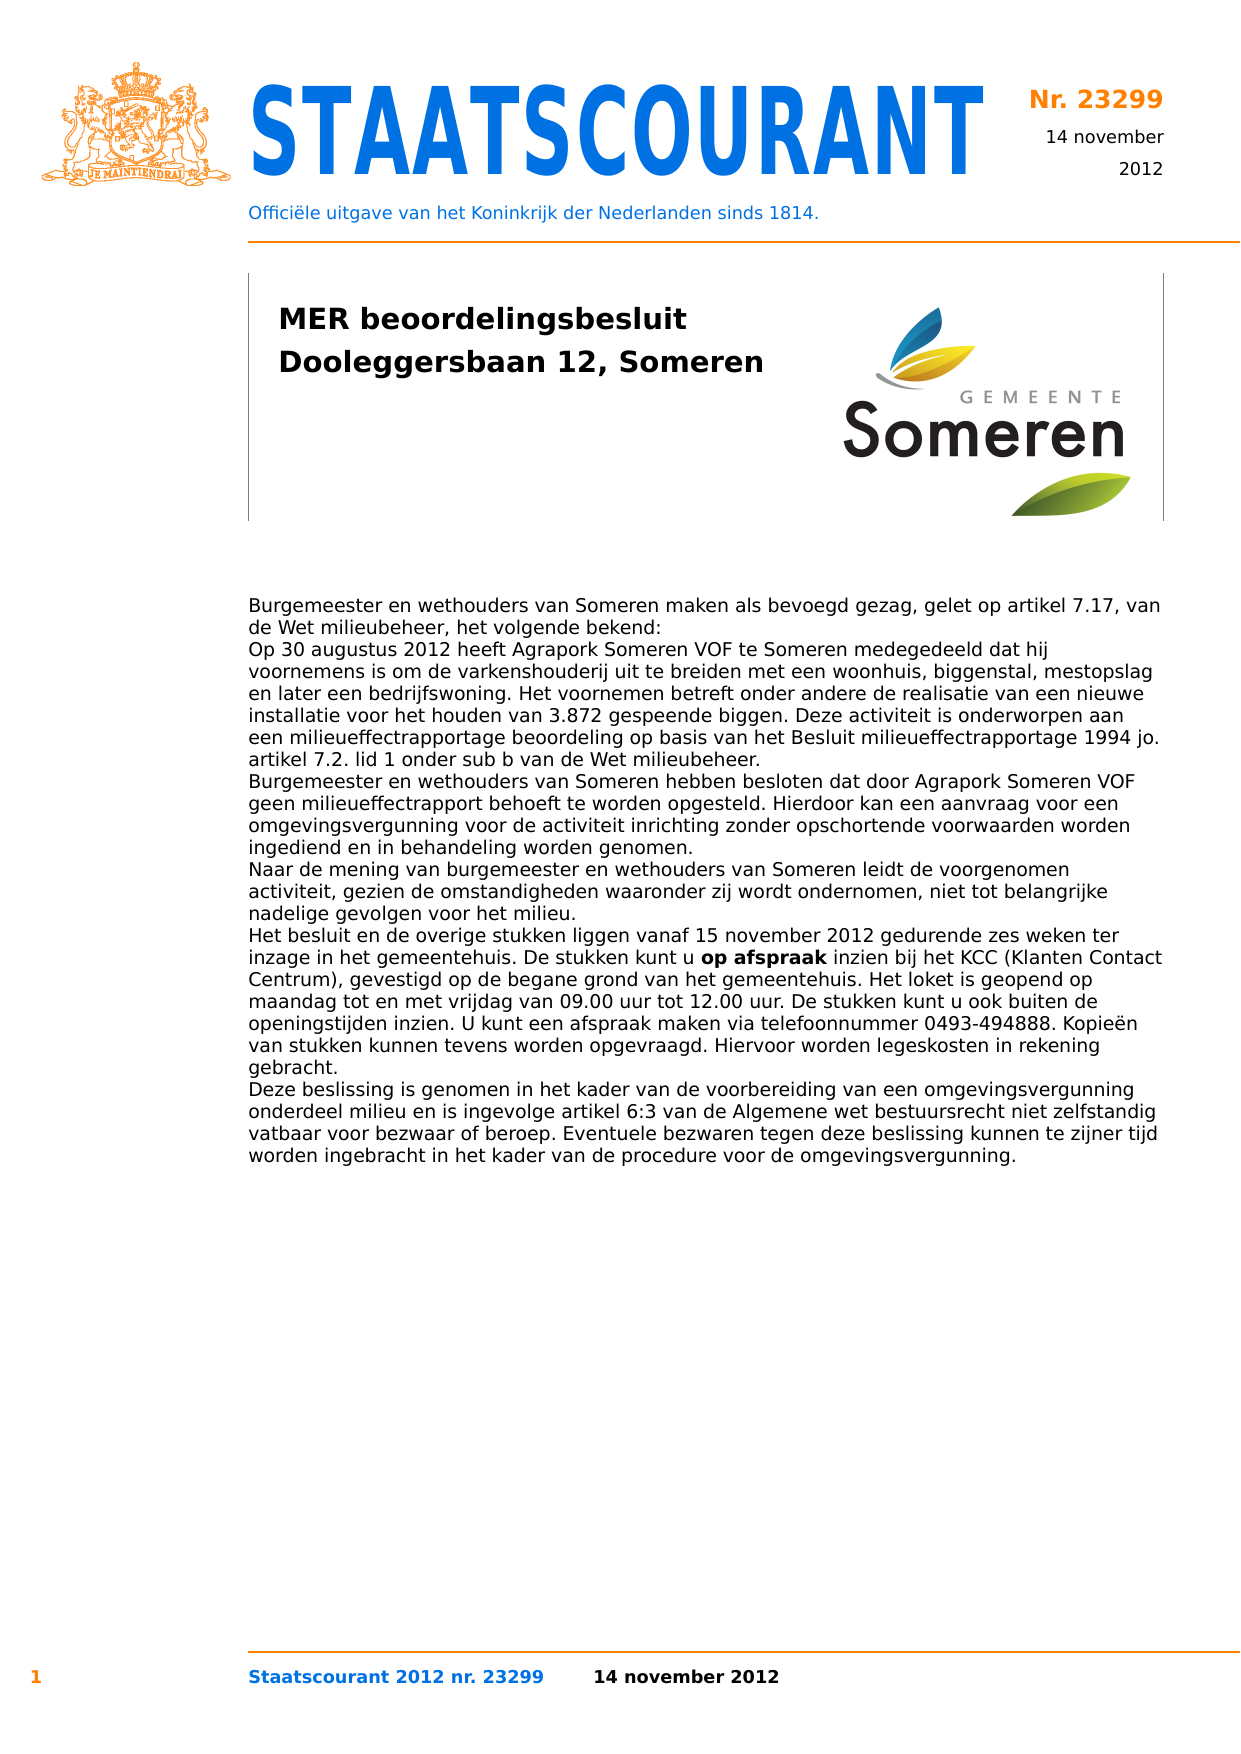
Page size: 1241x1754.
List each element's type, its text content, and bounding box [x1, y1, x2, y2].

table_cell Officiële uitgave van het Koninkrijk der Nederlanden sinds 1814. [248, 203, 1240, 241]
text Het besluit en de overige stukken liggen vanaf 15 november 2012 gedurende zes weken ter inzage in het gemeentehuis. De stukken kunt u op afspraak inzien bij het KCC (Klanten Contact Centrum), gevestigd op de begane grond van het gemeentehuis. Het loket is geopend op maandag tot en met vrijdag van 09.00 uur tot 12.00 uur. De stukken kunt u ook buiten de openingstijden inzien. U kunt een afspraak maken via telefoonnummer 0493-494888. Kopieën van stukken kunnen tevens worden opgevraagd. Hiervoor worden legeskosten in rekening gebracht. [248, 925, 1163, 1079]
text Naar de mening van burgemeester en wethouders van Someren leidt de voorgenomen activiteit, gezien de omstandigheden waaronder zij wordt ondernomen, niet tot belangrijke nadelige gevolgen voor het milieu. [248, 859, 1163, 925]
table_cell 2012 [998, 153, 1240, 203]
text Burgemeester en wethouders van Someren maken als bevoegd gezag, gelet op artikel 7.17, van de Wet milieubeheer, het volgende bekend: [248, 595, 1163, 639]
text Burgemeester en wethouders van Someren hebben besloten dat door Agrapork Someren VOF geen milieueffectrapport behoeft te worden opgesteld. Hierdoor kan een aanvraag voor een omgevingsvergunning voor de activiteit inrichting zonder opschortende voorwaarden worden ingediend en in behandeling worden genomen. [248, 771, 1163, 859]
text Deze beslissing is genomen in het kader van de voorbereiding van een omgevingsvergunning onderdeel milieu en is ingevolge artikel 6:3 van de Algemene wet bestuursrecht niet zelfstandig vatbaar voor bezwaar of beroep. Eventuele bezwaren tegen deze beslissing kunnen te zijner tijd worden ingebracht in het kader van de procedure voor de omgevingsvergunning. [248, 1079, 1163, 1167]
table_header STAATSCOURANT [248, 62, 998, 203]
picture [41, 62, 231, 186]
text Op 30 augustus 2012 heeft Agrapork Someren VOF te Someren medegedeeld dat hij voornemens is om de varkenshouderij uit te breiden met een woonhuis, biggenstal, mestopslag en later een bedrijfswoning. Het voornemen betreft onder andere de realisatie van een nieuwe installatie voor het houden van 3.872 gespeende biggen. Deze activiteit is onderworpen aan een milieueffectrapportage beoordeling op basis van het Besluit milieueffectrapportage 1994 jo. artikel 7.2. lid 1 onder sub b van de Wet milieubeheer. [248, 639, 1163, 771]
table_header Nr. 23299 [998, 62, 1240, 121]
table_header [25, 62, 248, 241]
picture [838, 302, 1134, 521]
subtitle MER beoordelingsbesluit Dooleggersbaan 12, Someren [249, 273, 1163, 521]
table_cell 14 november [998, 121, 1240, 153]
